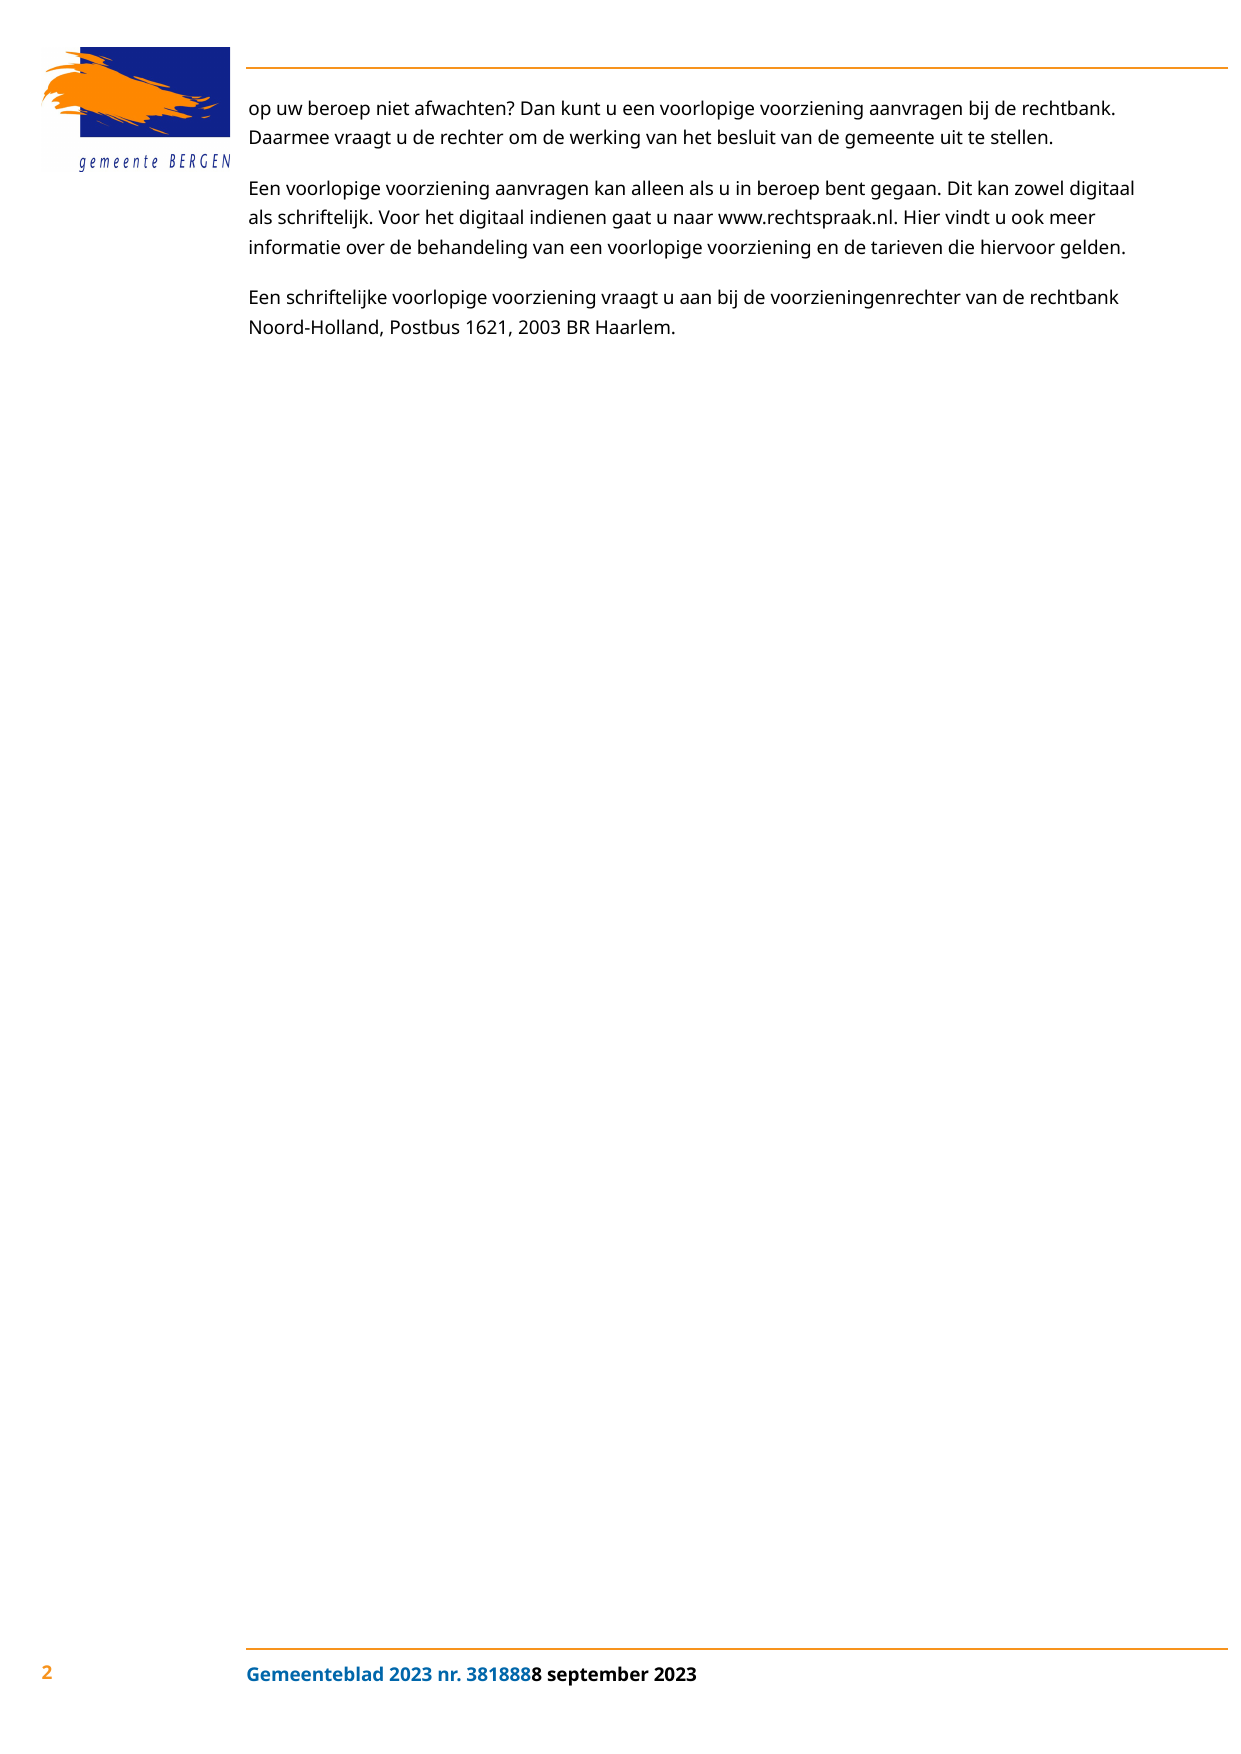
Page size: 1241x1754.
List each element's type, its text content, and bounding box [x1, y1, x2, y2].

text Een voorlopige voorziening aanvragen kan alleen als u in beroep bent gegaan. Dit kan zowel digitaal als schriftelijk. Voor het digitaal indienen gaat u naar www.rechtspraak.nl. Hier vindt u ook meer informatie over de behandeling van een voorlopige voorziening en de tarieven die hiervoor gelden. [248, 175, 1152, 260]
text Een schriftelijke voorlopige voorziening vraagt u aan bij de voorzieningenrechter van de rechtbank Noord-Holland, Postbus 1621, 2003 BR Haarlem. [248, 284, 1152, 340]
picture [41, 47, 231, 172]
text op uw beroep niet afwachten? Dan kunt u een voorlopige voorziening aanvragen bij de rechtbank. Daarmee vraagt u de rechter om de werking van het besluit van de gemeente uit te stellen. [248, 95, 1152, 150]
